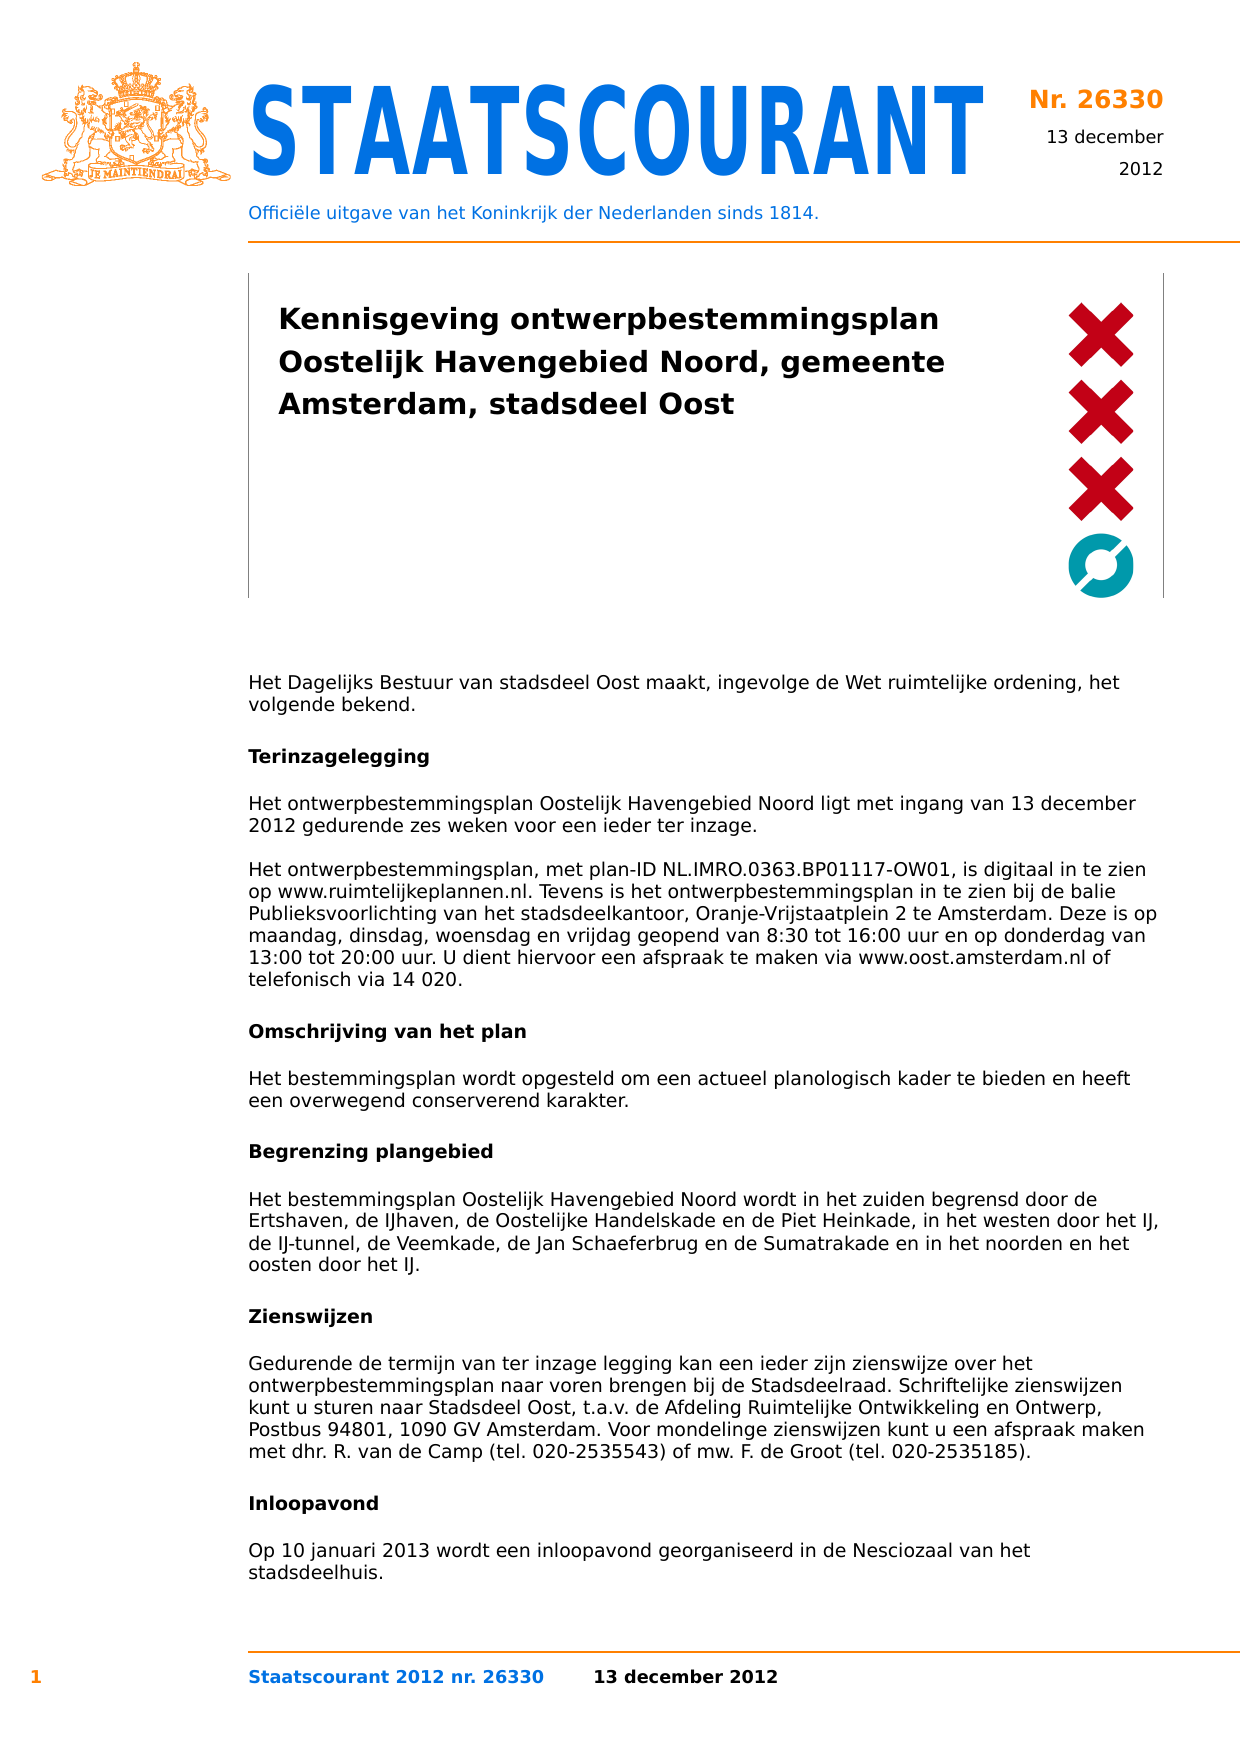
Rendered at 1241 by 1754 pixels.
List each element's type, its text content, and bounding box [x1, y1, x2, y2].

subtitle Zienswijzen [248, 1306, 1163, 1328]
text Op 10 januari 2013 wordt een inloopavond georganiseerd in de Nesciozaal van het stadsdeelhuis. [248, 1540, 1163, 1584]
subtitle Inloopavond [248, 1493, 1163, 1515]
table_cell 2012 [998, 153, 1240, 203]
subtitle Begrenzing plangebied [248, 1141, 1163, 1163]
picture [41, 62, 231, 186]
subtitle Omschrijving van het plan [248, 1021, 1163, 1042]
text Het ontwerpbestemmingsplan, met plan-ID NL.IMRO.0363.BP01117-OW01, is digitaal in te zien op www.ruimtelijkeplannen.nl. Tevens is het ontwerpbestemmingsplan in te zien bij de balie Publieksvoorlichting van het stadsdeelkantoor, Oranje-Vrijstaatplein 2 te Amsterdam. Deze is op maandag, dinsdag, woensdag en vrijdag geopend van 8:30 tot 16:00 uur en op donderdag van 13:00 tot 20:00 uur. U dient hiervoor een afspraak te maken via www.oost.amsterdam.nl of telefonisch via 14 020. [248, 859, 1163, 991]
text Het Dagelijks Bestuur van stadsdeel Oost maakt, ingevolge de Wet ruimtelijke ordening, het volgende bekend. [248, 672, 1163, 716]
table_header STAATSCOURANT [248, 62, 998, 203]
subtitle Terinzagelegging [248, 746, 1163, 768]
text Het bestemmingsplan wordt opgesteld om een actueel planologisch kader te bieden en heeft een overwegend conserverend karakter. [248, 1067, 1163, 1111]
table_cell 13 december [998, 121, 1240, 153]
picture [1068, 302, 1134, 598]
text Het ontwerpbestemmingsplan Oostelijk Havengebied Noord ligt met ingang van 13 december 2012 gedurende zes weken voor een ieder ter inzage. [248, 793, 1163, 837]
table_header Nr. 26330 [998, 62, 1240, 121]
table_cell Officiële uitgave van het Koninkrijk der Nederlanden sinds 1814. [248, 203, 1240, 241]
text Gedurende de termijn van ter inzage legging kan een ieder zijn zienswijze over het ontwerpbestemmingsplan naar voren brengen bij de Stadsdeelraad. Schriftelijke zienswijzen kunt u sturen naar Stadsdeel Oost, t.a.v. de Afdeling Ruimtelijke Ontwikkeling en Ontwerp, Postbus 94801, 1090 GV Amsterdam. Voor mondelinge zienswijzen kunt u een afspraak maken met dhr. R. van de Camp (tel. 020-2535543) of mw. F. de Groot (tel. 020-2535185). [248, 1353, 1163, 1463]
subtitle Kennisgeving ontwerpbestemmingsplan Oostelijk Havengebied Noord, gemeente Amsterdam, stadsdeel Oost [249, 273, 1163, 598]
table_header [25, 62, 248, 241]
text Het bestemmingsplan Oostelijk Havengebied Noord wordt in het zuiden begrensd door de Ertshaven, de IJhaven, de Oostelijke Handelskade en de Piet Heinkade, in het westen door het IJ, de IJ-tunnel, de Veemkade, de Jan Schaeferbrug en de Sumatrakade en in het noorden en het oosten door het IJ. [248, 1188, 1163, 1276]
